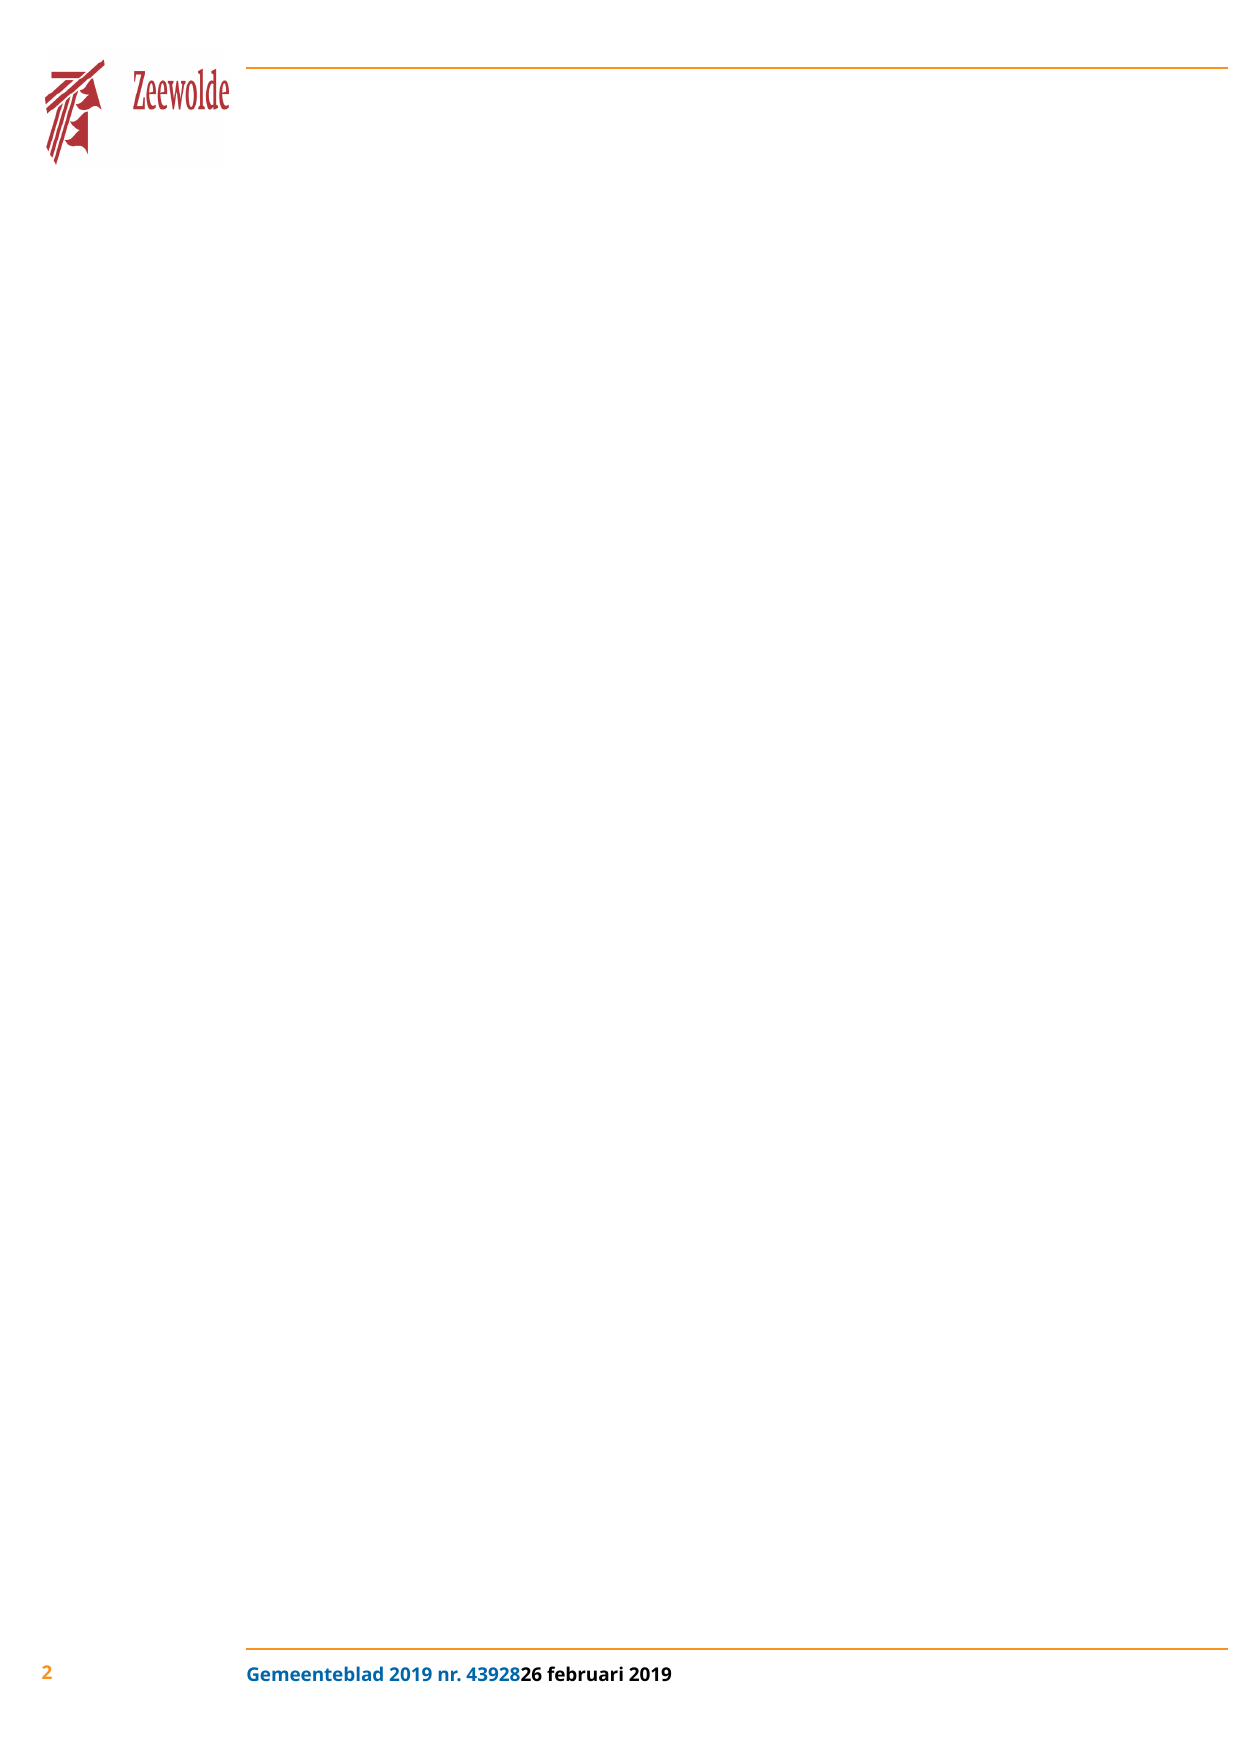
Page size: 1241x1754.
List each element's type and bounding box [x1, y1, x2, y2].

picture [41, 47, 231, 172]
